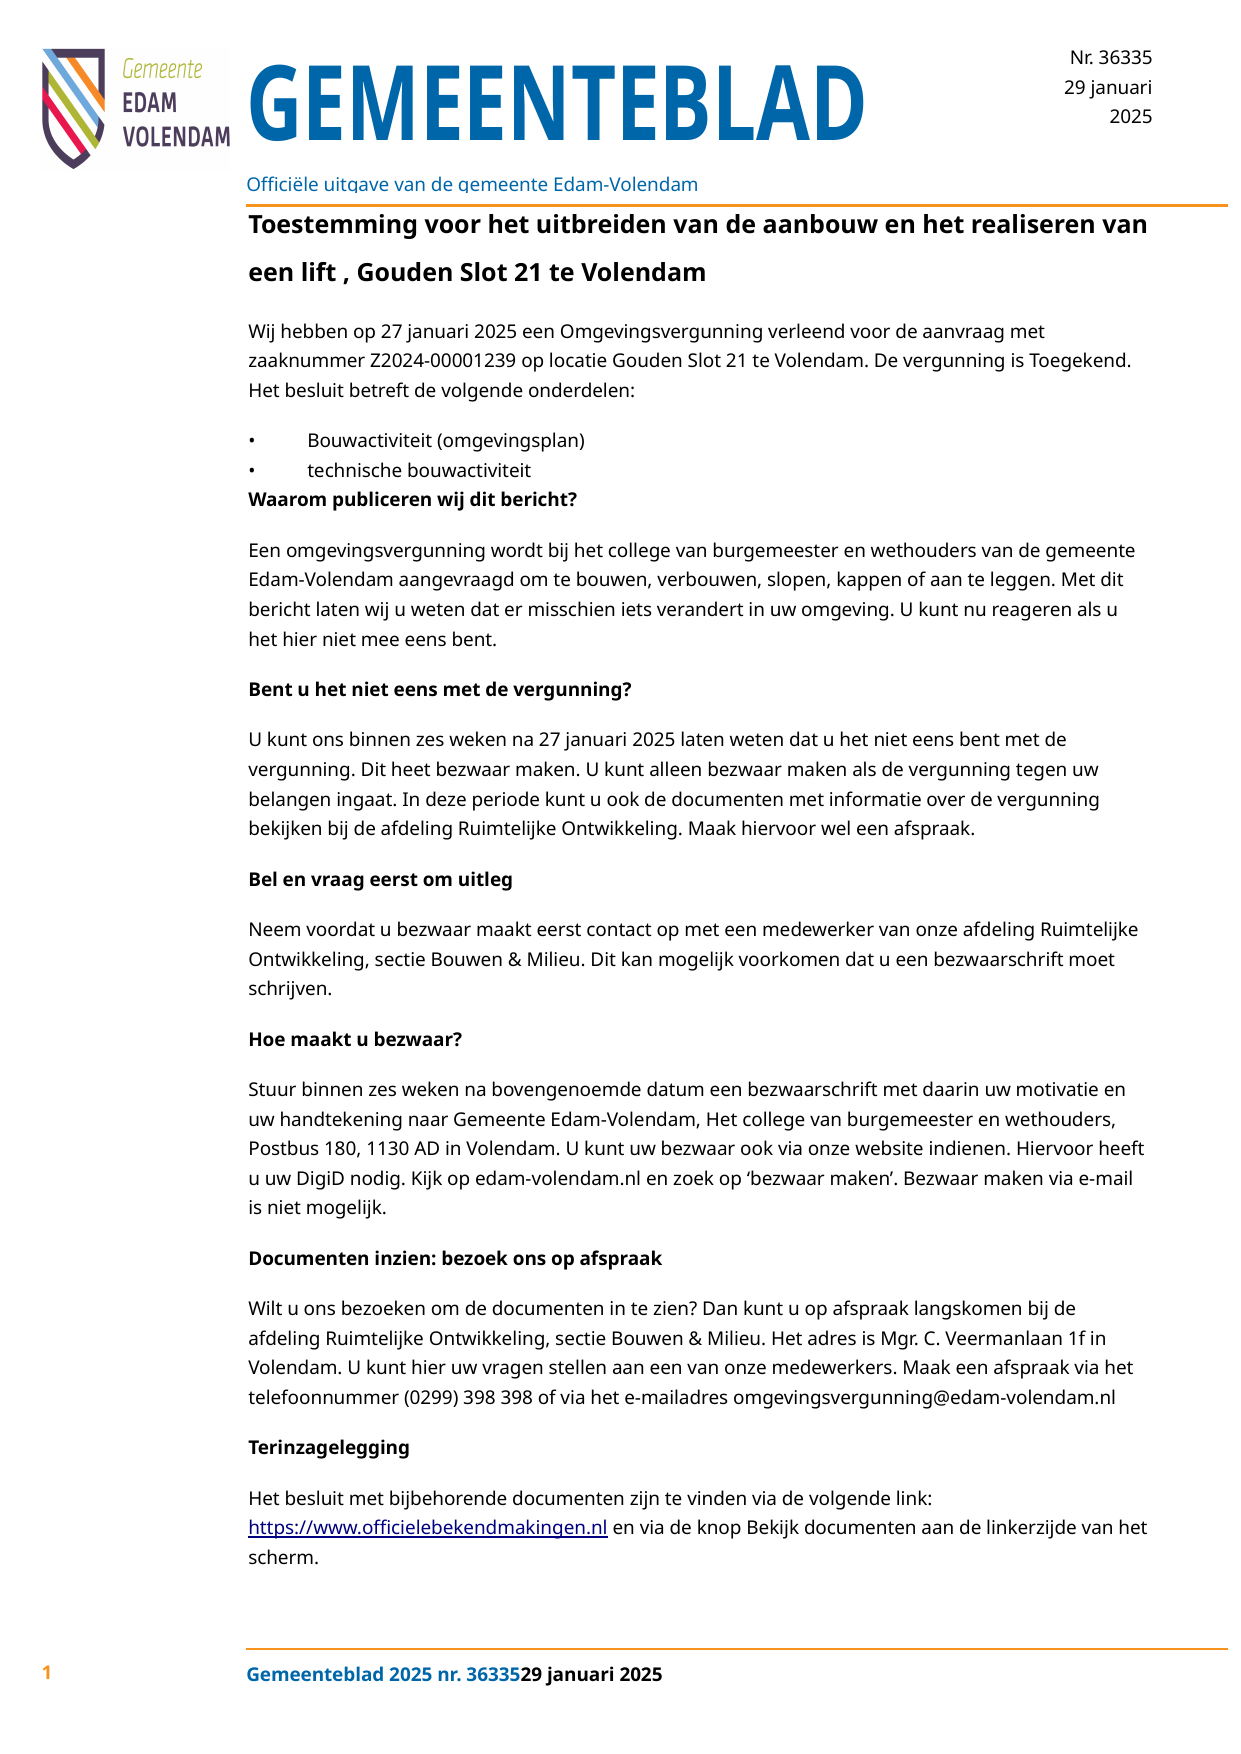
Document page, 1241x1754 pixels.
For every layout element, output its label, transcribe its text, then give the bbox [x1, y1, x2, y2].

text Wilt u ons bezoeken om de documenten in te zien? Dan kunt u op afspraak langskomen bij de afdeling Ruimtelijke Ontwikkeling, sectie Bouwen & Milieu. Het adres is Mgr. C. Veermanlaan 1f in Volendam. U kunt hier uw vragen stellen aan een van onze medewerkers. Maak een afspraak via het telefoonnummer (0299) 398 398 of via het e-mailadres omgevingsvergunning@edam-volendam.nl [248, 1295, 1152, 1410]
text Een omgevingsvergunning wordt bij het college van burgemeester en wethouders van de gemeente Edam-Volendam aangevraagd om te bouwen, verbouwen, slopen, kappen of aan te leggen. Met dit bericht laten wij u weten dat er misschien iets verandert in uw omgeving. U kunt nu reageren als u het hier niet mee eens bent. [248, 537, 1152, 652]
text Hoe maakt u bezwaar? [248, 1026, 1152, 1052]
text Bent u het niet eens met de vergunning? [248, 676, 1152, 702]
list technische bouwactiviteit [248, 457, 1152, 483]
picture [41, 47, 231, 172]
text U kunt ons binnen zes weken na 27 januari 2025 laten weten dat u het niet eens bent met de vergunning. Dit heet bezwaar maken. U kunt alleen bezwaar maken als de vergunning tegen uw belangen ingaat. In deze periode kunt u ook de documenten met informatie over de vergunning bekijken bij de afdeling Ruimtelijke Ontwikkeling. Maak hiervoor wel een afspraak. [248, 727, 1152, 841]
text Waarom publiceren wij dit bericht? [248, 487, 1152, 512]
text Stuur binnen zes weken na bovengenoemde datum een bezwaarschrift met daarin uw motivatie en uw handtekening naar Gemeente Edam-Volendam, Het college van burgemeester en wethouders, Postbus 180, 1130 AD in Volendam. U kunt uw bezwaar ook via onze website indienen. Hiervoor heeft u uw DigiD nodig. Kijk op edam-volendam.nl en zoek op ‘bezwaar maken’. Bezwaar maken via e-mail is niet mogelijk. [248, 1076, 1152, 1220]
text Wij hebben op 27 januari 2025 een Omgevingsvergunning verleend voor de aanvraag met zaaknummer Z2024-00001239 op locatie Gouden Slot 21 te Volendam. De vergunning is Toegekend. Het besluit betreft de volgende onderdelen: [248, 318, 1152, 403]
text Terinzagelegging [248, 1434, 1152, 1460]
text Toestemming voor het uitbreiden van de aanbouw en het realiseren van een lift , Gouden Slot 21 te Volendam [248, 207, 1152, 288]
text Documenten inzien: bezoek ons op afspraak [248, 1245, 1152, 1271]
text Het besluit met bijbehorende documenten zijn te vinden via de volgende link: https://www.officielebekendmakingen.nl en via de knop Bekijk documenten aan de linkerzijde van het scherm. [248, 1485, 1152, 1570]
list Bouwactiviteit (omgevingsplan) [248, 427, 1152, 453]
text Neem voordat u bezwaar maakt eerst contact op met een medewerker van onze afdeling Ruimtelijke Ontwikkeling, sectie Bouwen & Milieu. Dit kan mogelijk voorkomen dat u een bezwaarschrift moet schrijven. [248, 916, 1152, 1001]
text Bel en vraag eerst om uitleg [248, 866, 1152, 892]
